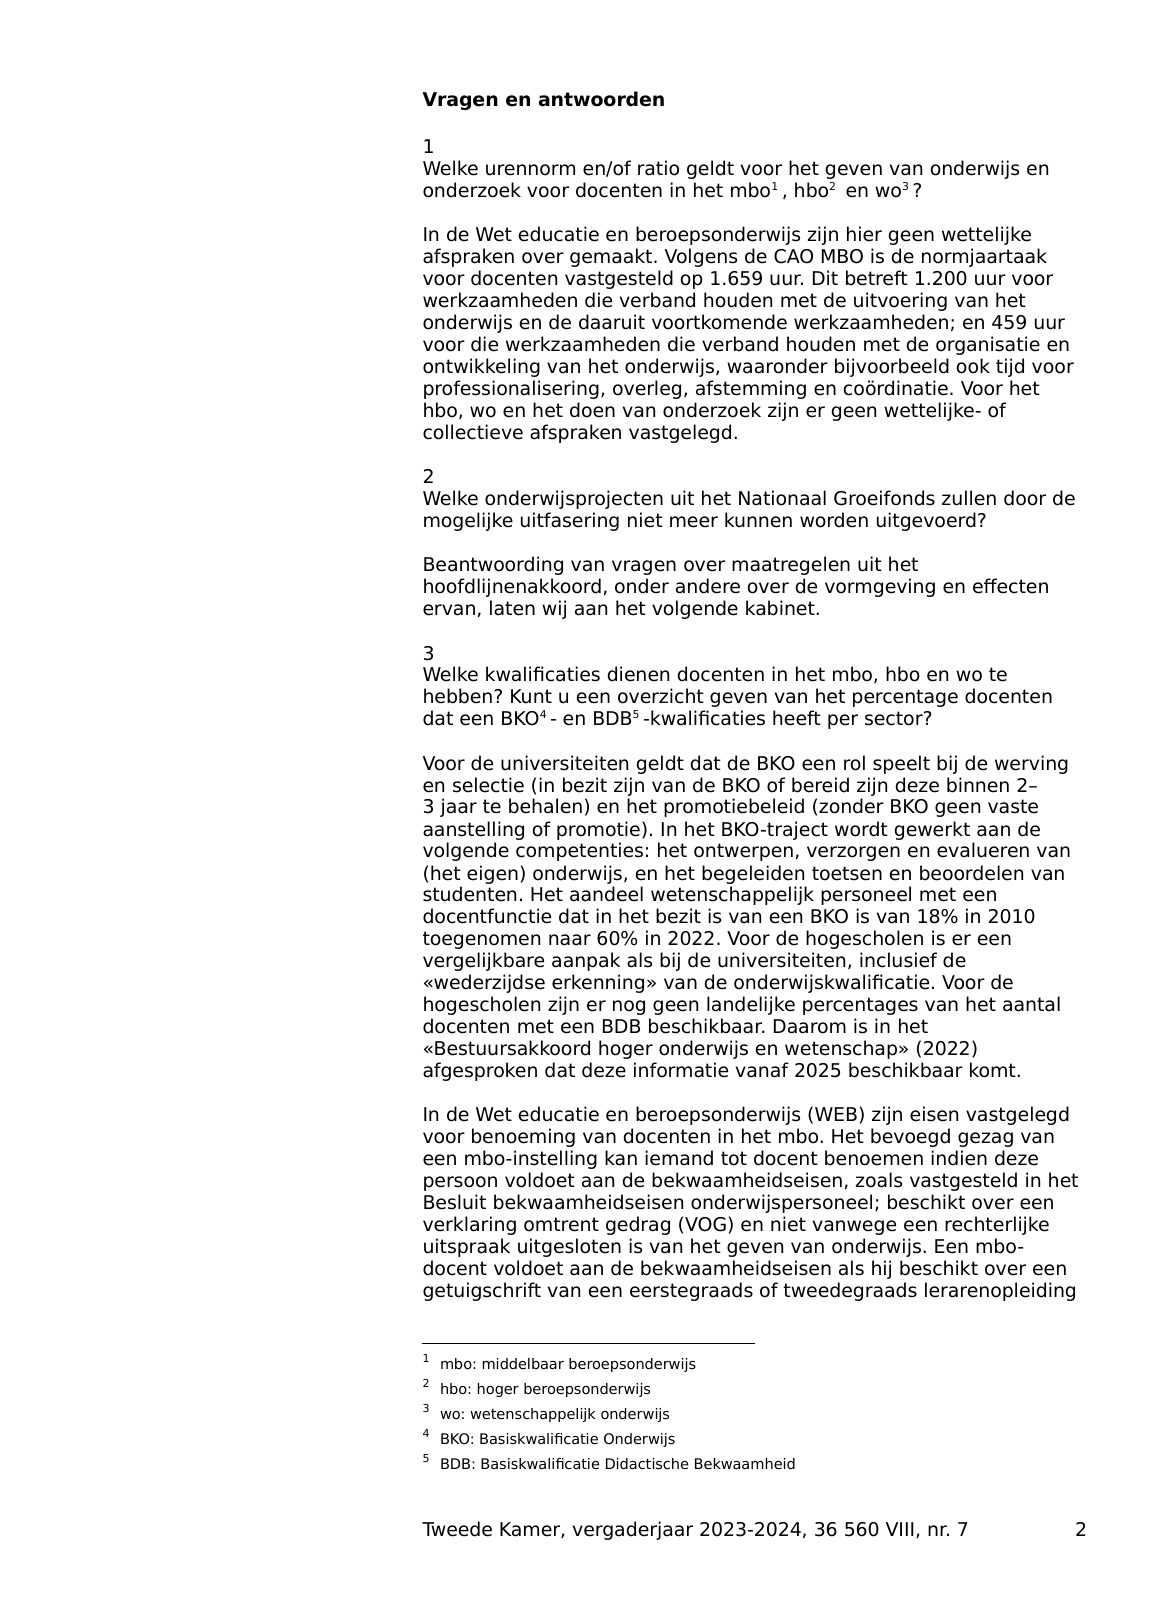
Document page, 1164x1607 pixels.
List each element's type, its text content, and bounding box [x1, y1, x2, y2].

text BDB: Basiskwalificatie Didactische Bekwaamheid [422, 1452, 1087, 1474]
text 1 [422, 136, 1087, 158]
text Beantwoording van vragen over maatregelen uit het hoofdlijnenakkoord, onder andere over de vormgeving en effecten ervan, laten wij aan het volgende kabinet. [422, 554, 1087, 620]
text 2 [422, 466, 1087, 488]
text Welke urennorm en/of ratio geldt voor het geven van onderwijs en onderzoek voor docenten in het mbo, hbo en wo? [422, 158, 1087, 202]
text Voor de universiteiten geldt dat de BKO een rol speelt bij de werving en selectie (in bezit zijn van de BKO of bereid zijn deze binnen 2–3 jaar te behalen) en het promotiebeleid (zonder BKO geen vaste aanstelling of promotie). In het BKO-traject wordt gewerkt aan de volgende competenties: het ontwerpen, verzorgen en evalueren van (het eigen) onderwijs, en het begeleiden toetsen en beoordelen van studenten. Het aandeel wetenschappelijk personeel met een docentfunctie dat in het bezit is van een BKO is van 18% in 2010 toegenomen naar 60% in 2022. Voor de hogescholen is er een vergelijkbare aanpak als bij de universiteiten, inclusief de «wederzijdse erkenning» van de onderwijskwalificatie. Voor de hogescholen zijn er nog geen landelijke percentages van het aantal docenten met een BDB beschikbaar. Daarom is in het «Bestuursakkoord hoger onderwijs en wetenschap» (2022) afgesproken dat deze informatie vanaf 2025 beschikbaar komt. [422, 752, 1087, 1082]
text BKO: Basiskwalificatie Onderwijs [422, 1427, 1087, 1449]
text Welke onderwijsprojecten uit het Nationaal Groeifonds zullen door de mogelijke uitfasering niet meer kunnen worden uitgevoerd? [422, 488, 1087, 532]
text wo: wetenschappelijk onderwijs [422, 1402, 1087, 1424]
text In de Wet educatie en beroepsonderwijs zijn hier geen wettelijke afspraken over gemaakt. Volgens de CAO MBO is de normjaartaak voor docenten vastgesteld op 1.659 uur. Dit betreft 1.200 uur voor werkzaamheden die verband houden met de uitvoering van het onderwijs en de daaruit voortkomende werkzaamheden; en 459 uur voor die werkzaamheden die verband houden met de organisatie en ontwikkeling van het onderwijs, waaronder bijvoorbeeld ook tijd voor professionalisering, overleg, afstemming en coördinatie. Voor het hbo, wo en het doen van onderzoek zijn er geen wettelijke- of collectieve afspraken vastgelegd. [422, 224, 1087, 444]
text hbo: hoger beroepsonderwijs [422, 1377, 1087, 1399]
subtitle Vragen en antwoorden [422, 89, 1087, 111]
text Welke kwalificaties dienen docenten in het mbo, hbo en wo te hebben? Kunt u een overzicht geven van het percentage docenten dat een BKO- en BDB-kwalificaties heeft per sector? [422, 664, 1087, 730]
text mbo: middelbaar beroepsonderwijs [422, 1352, 1087, 1374]
text In de Wet educatie en beroepsonderwijs (WEB) zijn eisen vastgelegd voor benoeming van docenten in het mbo. Het bevoegd gezag van een mbo-instelling kan iemand tot docent benoemen indien deze persoon voldoet aan de bekwaamheidseisen, zoals vastgesteld in het Besluit bekwaamheidseisen onderwijspersoneel; beschikt over een verklaring omtrent gedrag (VOG) en niet vanwege een rechterlijke uitspraak uitgesloten is van het geven van onderwijs. Een mbo-docent voldoet aan de bekwaamheidseisen als hij beschikt over een getuigschrift van een eerstegraads of tweedegraads lerarenopleiding [422, 1104, 1087, 1302]
text 3 [422, 642, 1087, 664]
